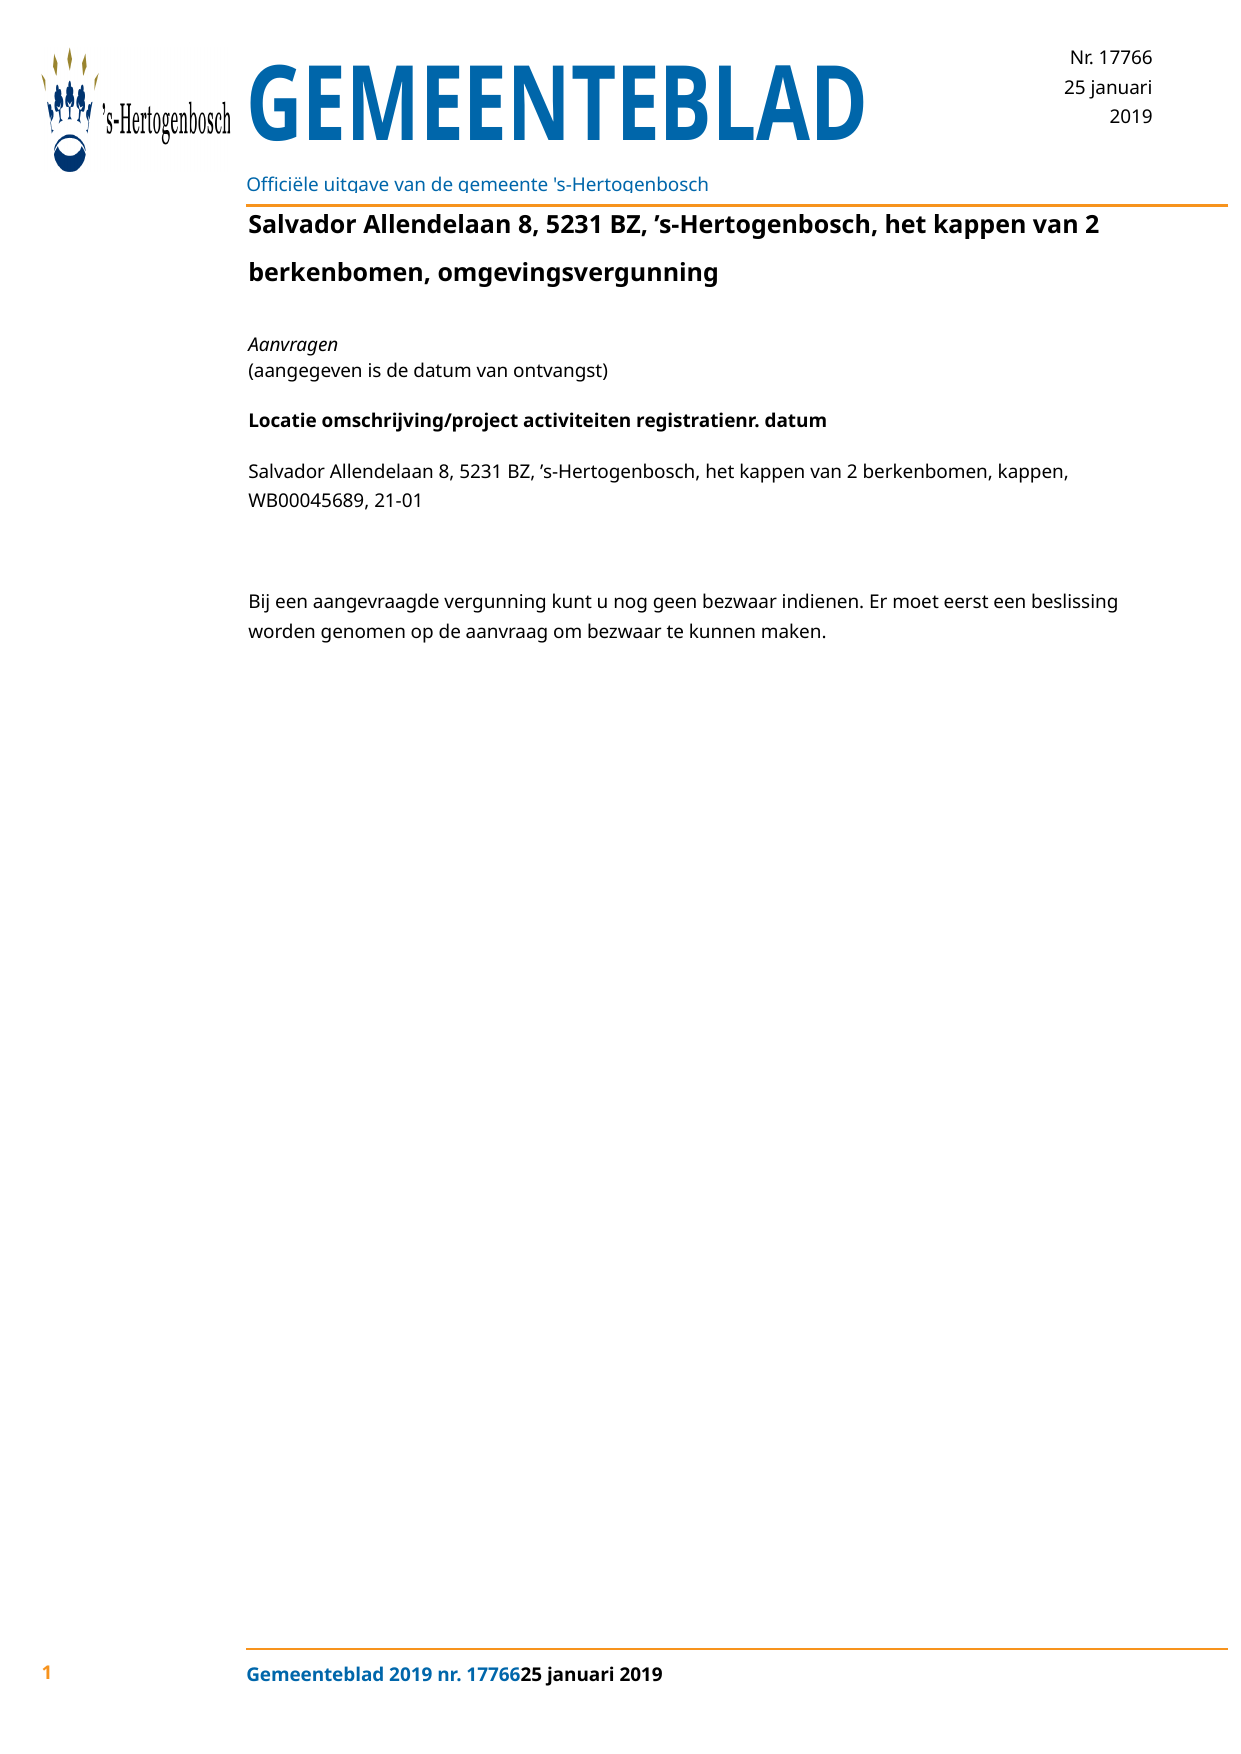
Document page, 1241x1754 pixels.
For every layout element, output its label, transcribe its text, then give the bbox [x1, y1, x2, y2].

text Aanvragen [248, 331, 1152, 357]
text Salvador Allendelaan 8, 5231 BZ, ’s-Hertogenbosch, het kappen van 2 berkenbomen, kappen, WB00045689, 21-01 [248, 458, 1152, 513]
text Salvador Allendelaan 8, 5231 BZ, ’s-Hertogenbosch, het kappen van 2 berkenbomen, omgevingsvergunning [248, 207, 1152, 288]
text Bij een aangevraagde vergunning kunt u nog geen bezwaar indienen. Er moet eerst een beslissing worden genomen op de aanvraag om bezwaar te kunnen maken. [248, 588, 1152, 644]
picture [41, 47, 231, 172]
text (aangegeven is de datum van ontvangst) [248, 357, 1152, 383]
text Locatie omschrijving/project activiteiten registratienr. datum [248, 408, 1152, 433]
